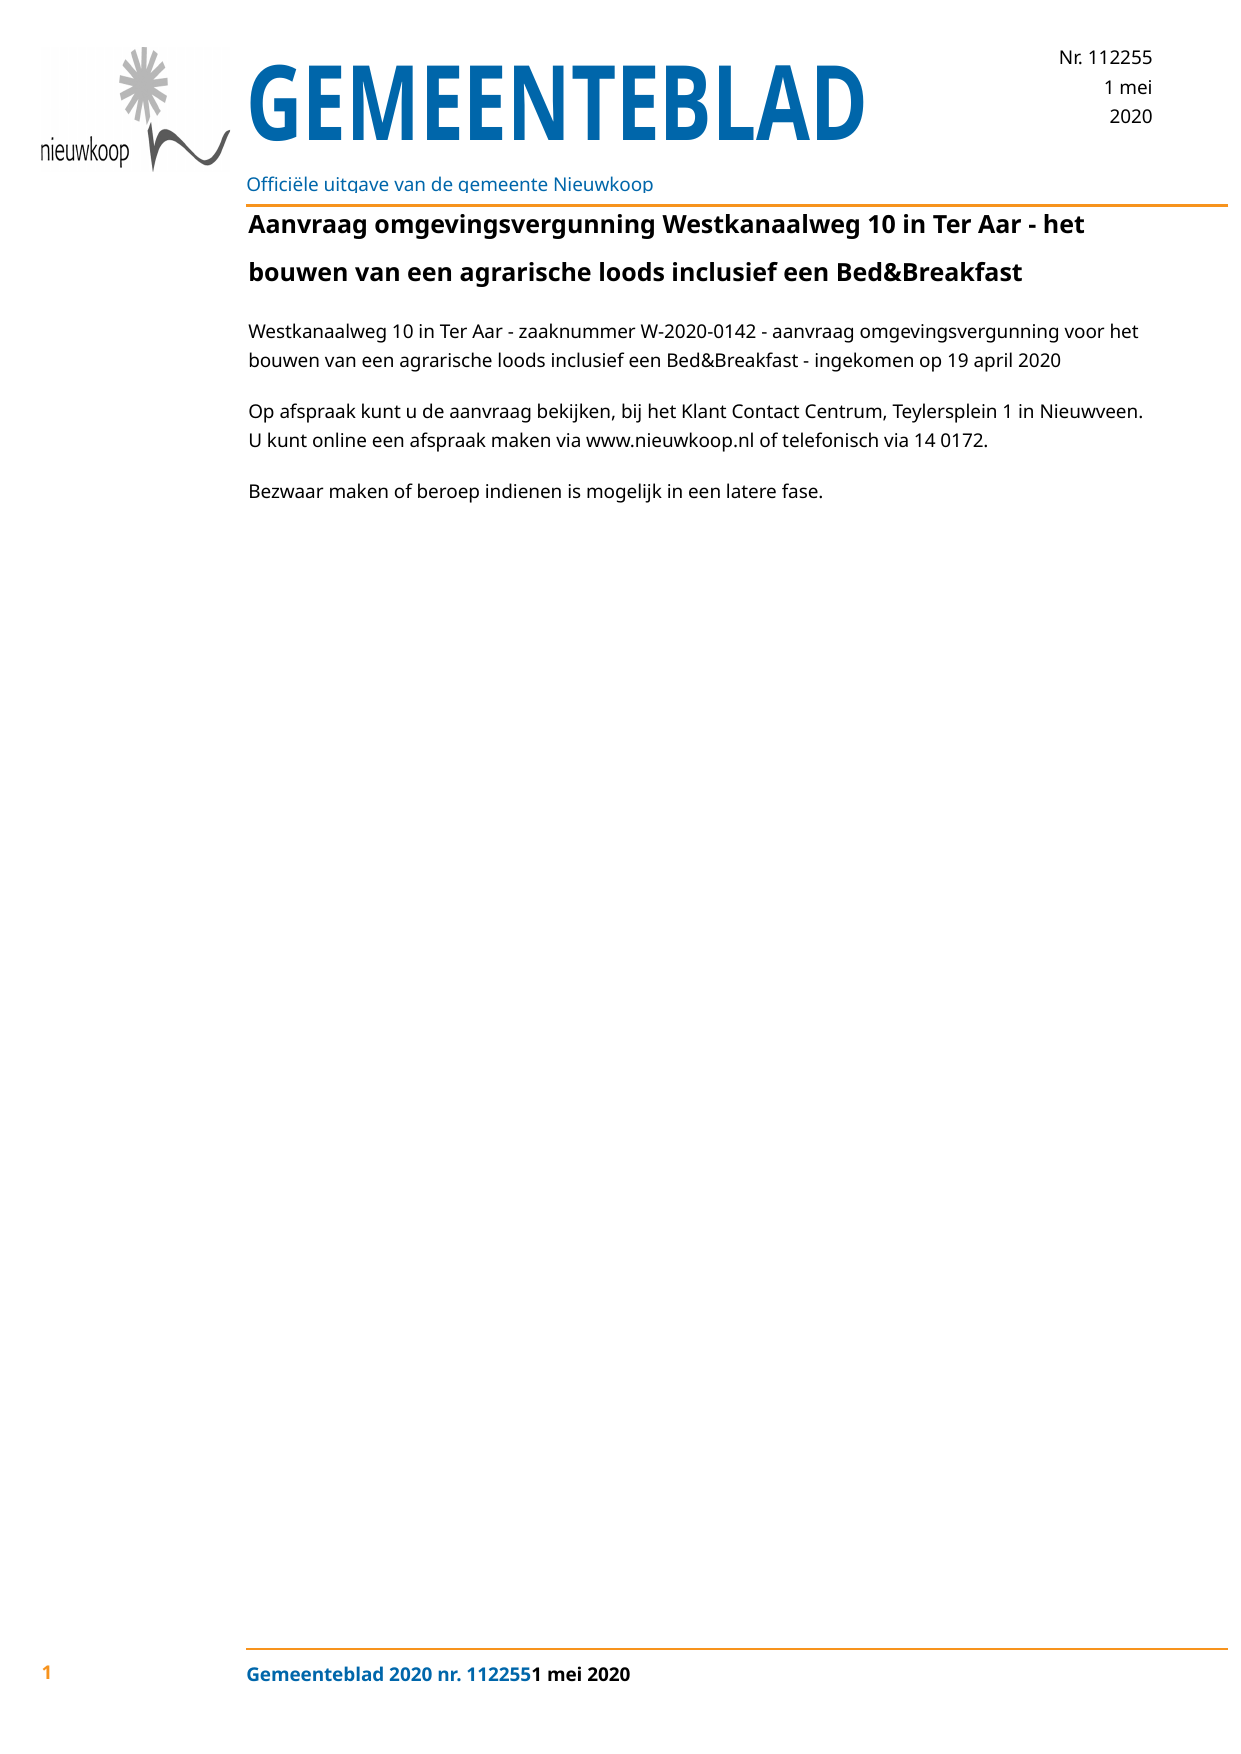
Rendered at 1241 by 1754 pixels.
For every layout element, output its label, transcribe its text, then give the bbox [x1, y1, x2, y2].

text Bezwaar maken of beroep indienen is mogelijk in een latere fase. [248, 478, 1152, 504]
text Op afspraak kunt u de aanvraag bekijken, bij het Klant Contact Centrum, Teylersplein 1 in Nieuwveen. U kunt online een afspraak maken via www.nieuwkoop.nl of telefonisch via 14 0172. [248, 398, 1152, 453]
picture [41, 47, 231, 172]
text Westkanaalweg 10 in Ter Aar - zaaknummer W-2020-0142 - aanvraag omgevingsvergunning voor het bouwen van een agrarische loods inclusief een Bed&Breakfast - ingekomen op 19 april 2020 [248, 318, 1152, 373]
text Aanvraag omgevingsvergunning Westkanaalweg 10 in Ter Aar - het bouwen van een agrarische loods inclusief een Bed&Breakfast [248, 207, 1152, 288]
